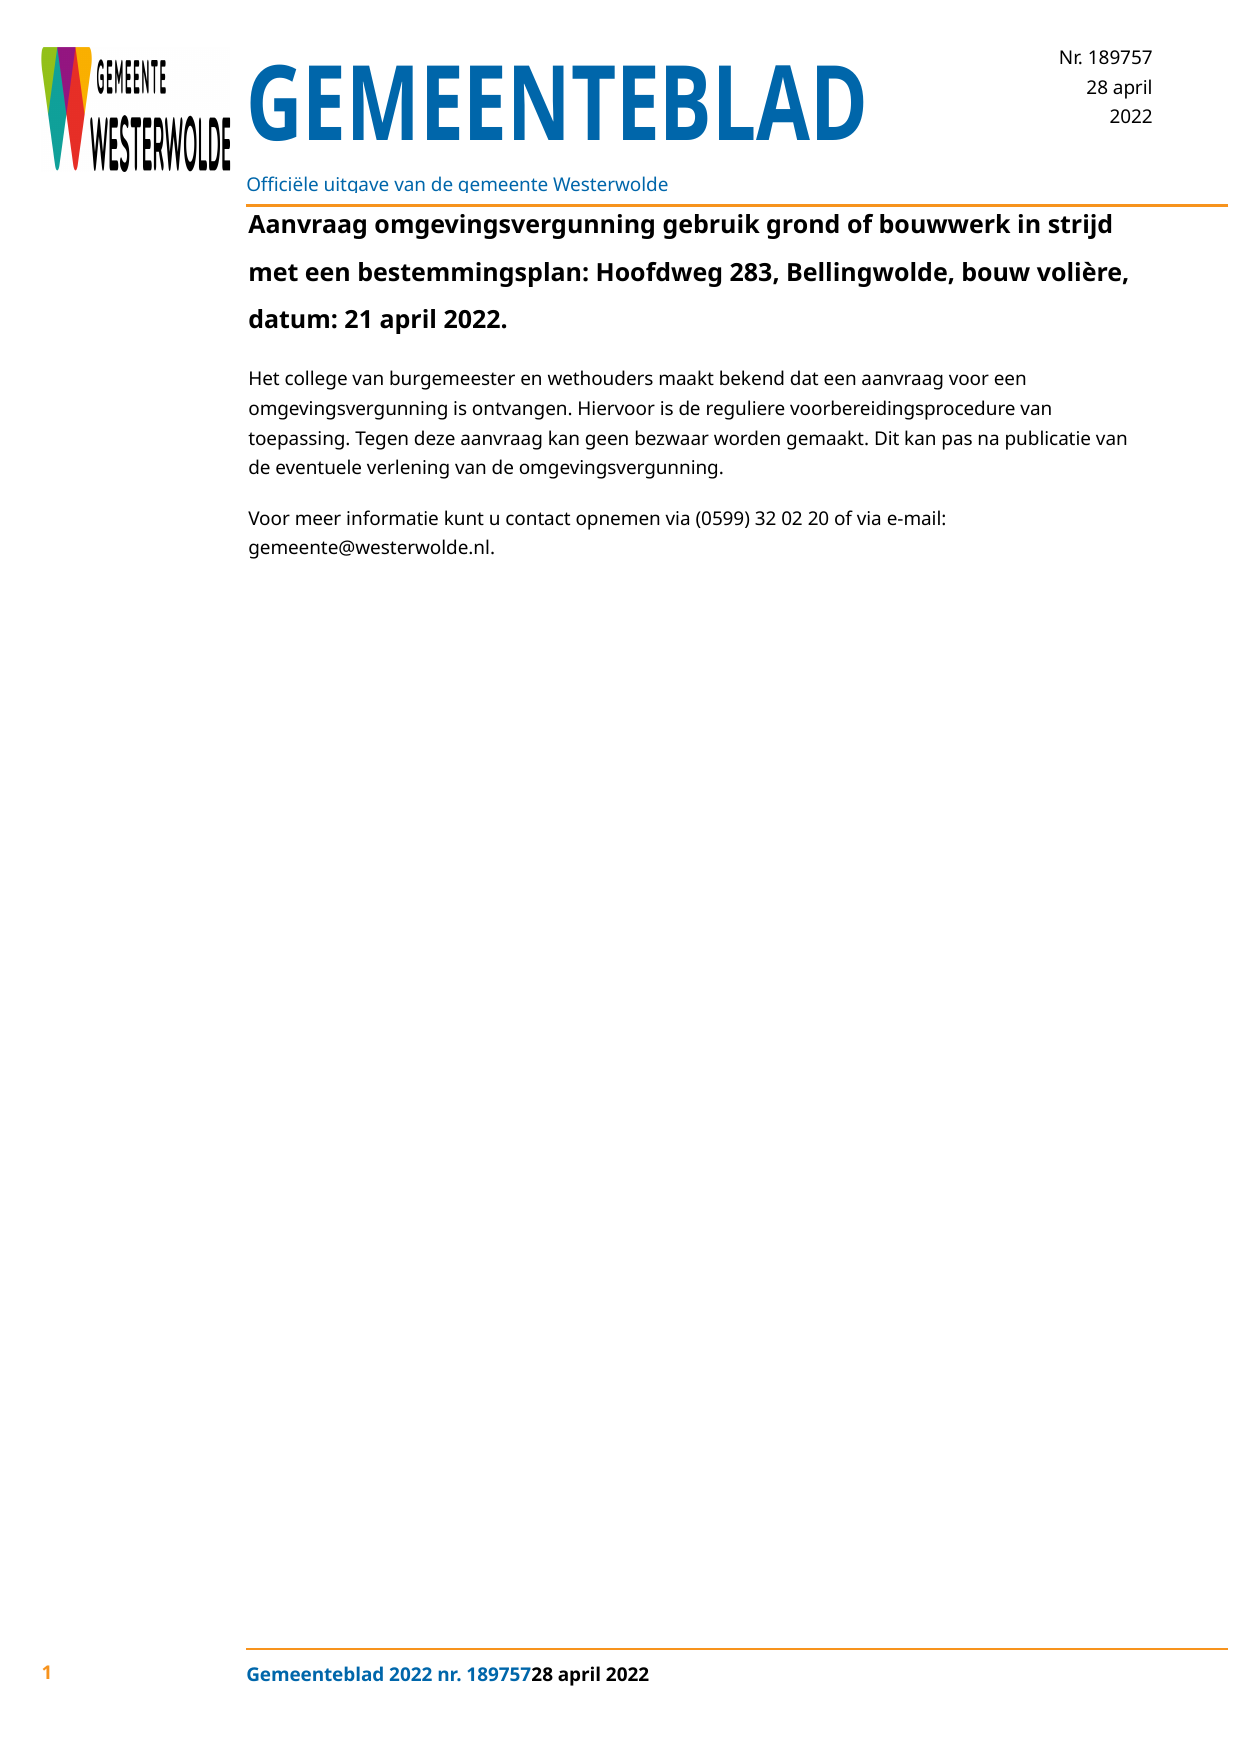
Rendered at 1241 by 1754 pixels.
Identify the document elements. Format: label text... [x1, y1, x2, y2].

text Het college van burgemeester en wethouders maakt bekend dat een aanvraag voor een omgevingsvergunning is ontvangen. Hiervoor is de reguliere voorbereidingsprocedure van toepassing. Tegen deze aanvraag kan geen bezwaar worden gemaakt. Dit kan pas na publicatie van de eventuele verlening van de omgevingsvergunning. [248, 366, 1152, 480]
text Voor meer informatie kunt u contact opnemen via (0599) 32 02 20 of via e-mail: gemeente@westerwolde.nl. [248, 505, 1152, 560]
text Aanvraag omgevingsvergunning gebruik grond of bouwwerk in strijd met een bestemmingsplan: Hoofdweg 283, Bellingwolde, bouw volière, datum: 21 april 2022. [248, 207, 1152, 336]
picture [41, 47, 231, 172]
